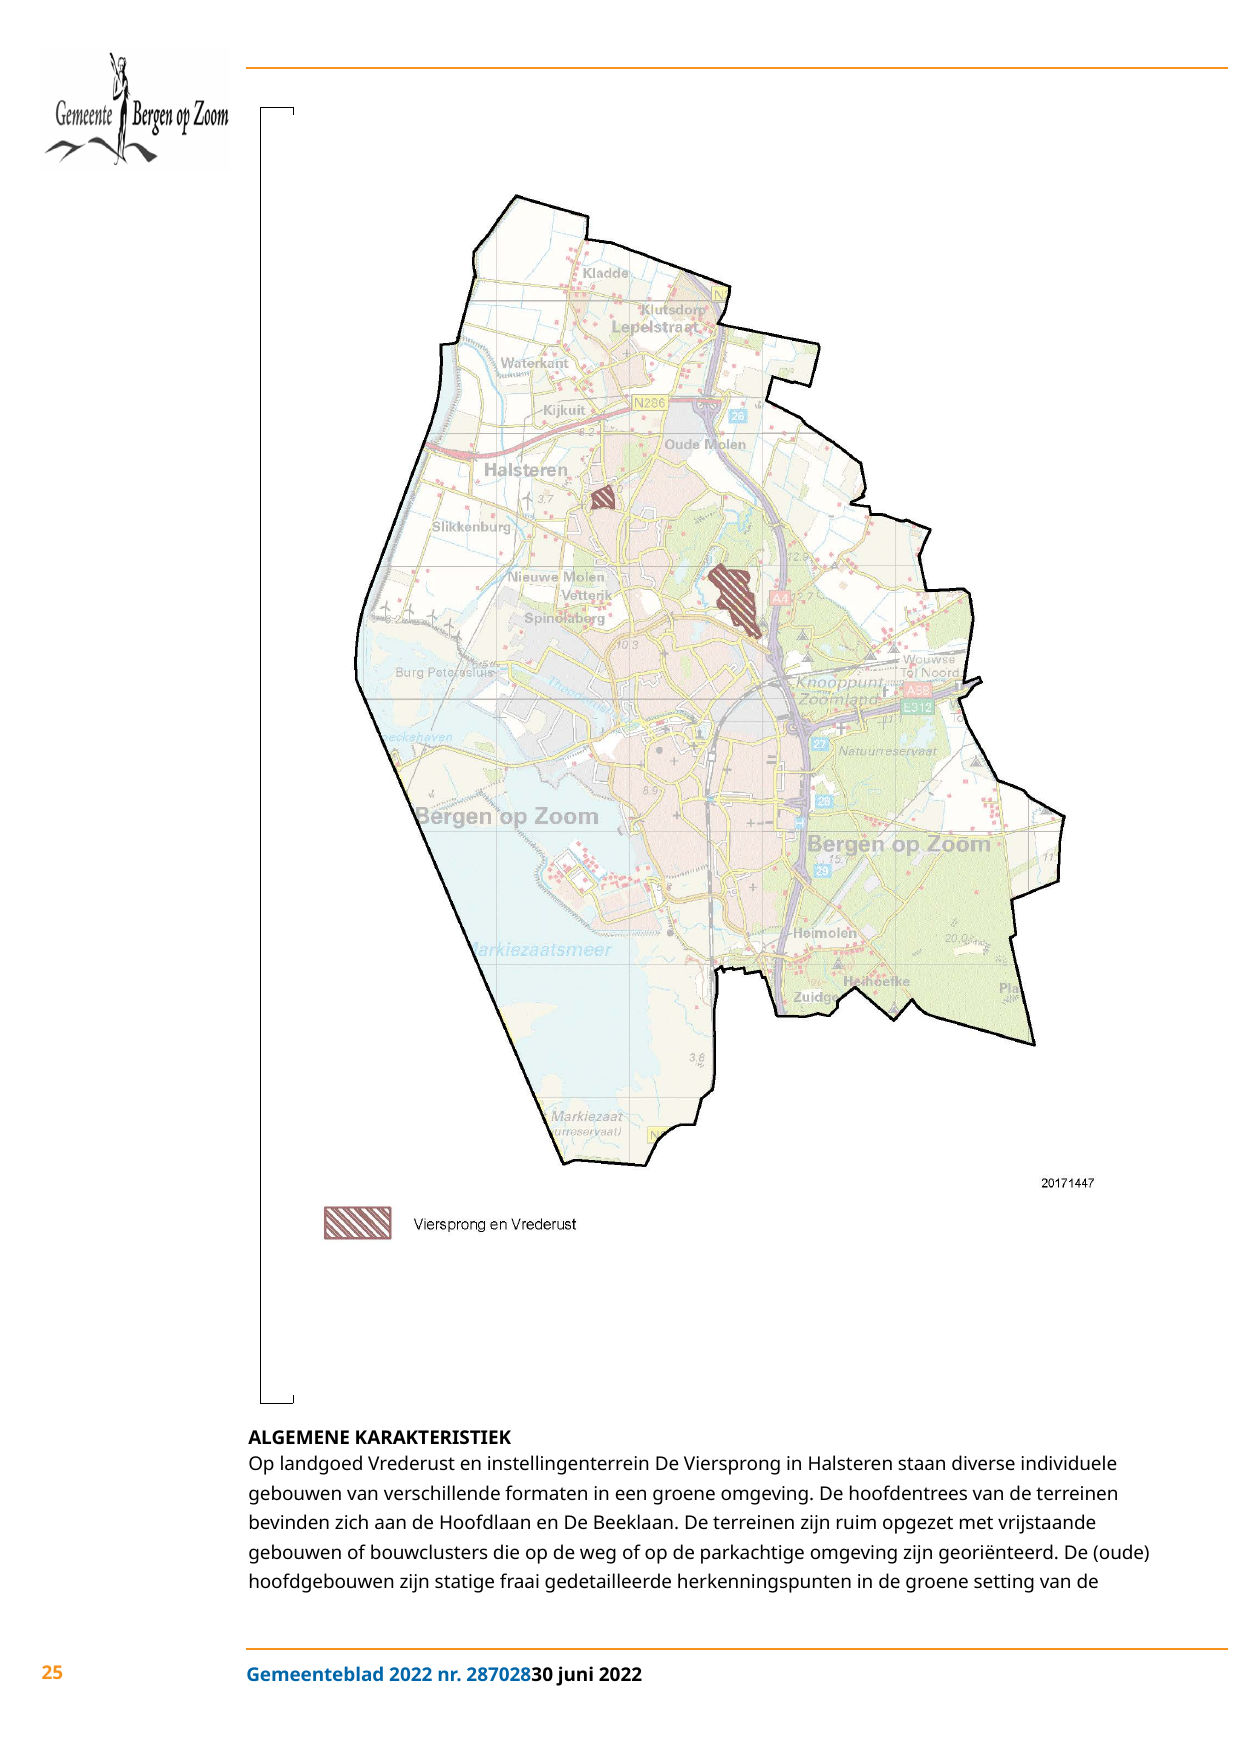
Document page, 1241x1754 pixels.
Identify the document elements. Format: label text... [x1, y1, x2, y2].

text Op landgoed Vrederust en instellingenterrein De Viersprong in Halsteren staan diverse individuele gebouwen van verschillende formaten in een groene omgeving. De hoofdentrees van de terreinen bevinden zich aan de Hoofdlaan en De Beeklaan. De terreinen zijn ruim opgezet met vrijstaande gebouwen of bouwclusters die op de weg of op de parkachtige omgeving zijn georiënteerd. De (oude) hoofdgebouwen zijn statige fraai gedetailleerde herkenningspunten in de groene setting van de [248, 1450, 1152, 1594]
picture [268, 115, 1173, 1395]
picture [41, 47, 231, 172]
text ALGEMENE KARAKTERISTIEK [248, 1424, 1152, 1450]
